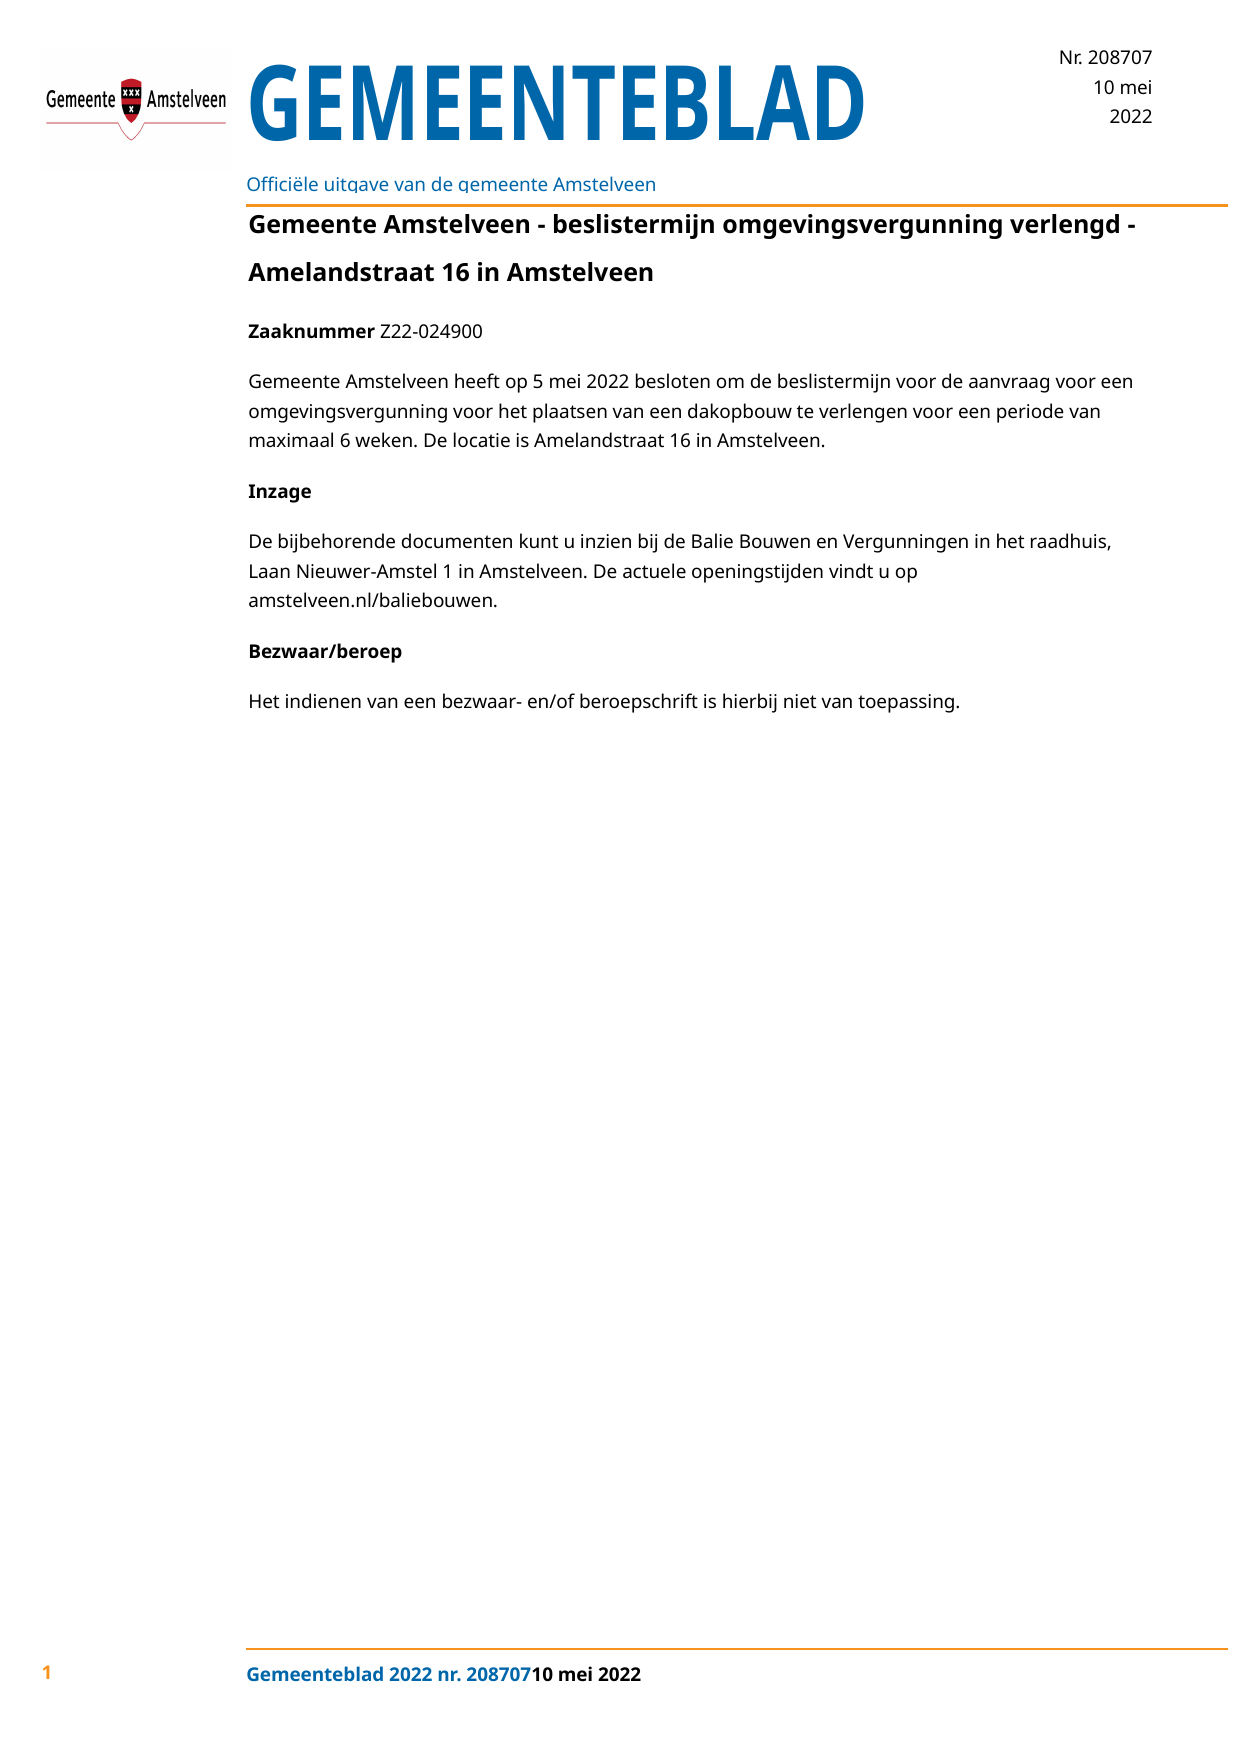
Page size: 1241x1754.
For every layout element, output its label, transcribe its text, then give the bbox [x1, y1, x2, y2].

picture [41, 47, 231, 172]
text Inzage [248, 478, 1152, 504]
text Zaaknummer Z22-024900 [248, 318, 1152, 344]
text Bezwaar/beroep [248, 638, 1152, 664]
text Gemeente Amstelveen - beslistermijn omgevingsvergunning verlengd - Amelandstraat 16 in Amstelveen [248, 207, 1152, 288]
text De bijbehorende documenten kunt u inzien bij de Balie Bouwen en Vergunningen in het raadhuis, Laan Nieuwer-Amstel 1 in Amstelveen. De actuele openingstijden vindt u op amstelveen.nl/baliebouwen. [248, 528, 1152, 613]
text Het indienen van een bezwaar- en/of beroepschrift is hierbij niet van toepassing. [248, 688, 1152, 714]
text Gemeente Amstelveen heeft op 5 mei 2022 besloten om de beslistermijn voor de aanvraag voor een omgevingsvergunning voor het plaatsen van een dakopbouw te verlengen voor een periode van maximaal 6 weken. De locatie is Amelandstraat 16 in Amstelveen. [248, 368, 1152, 453]
